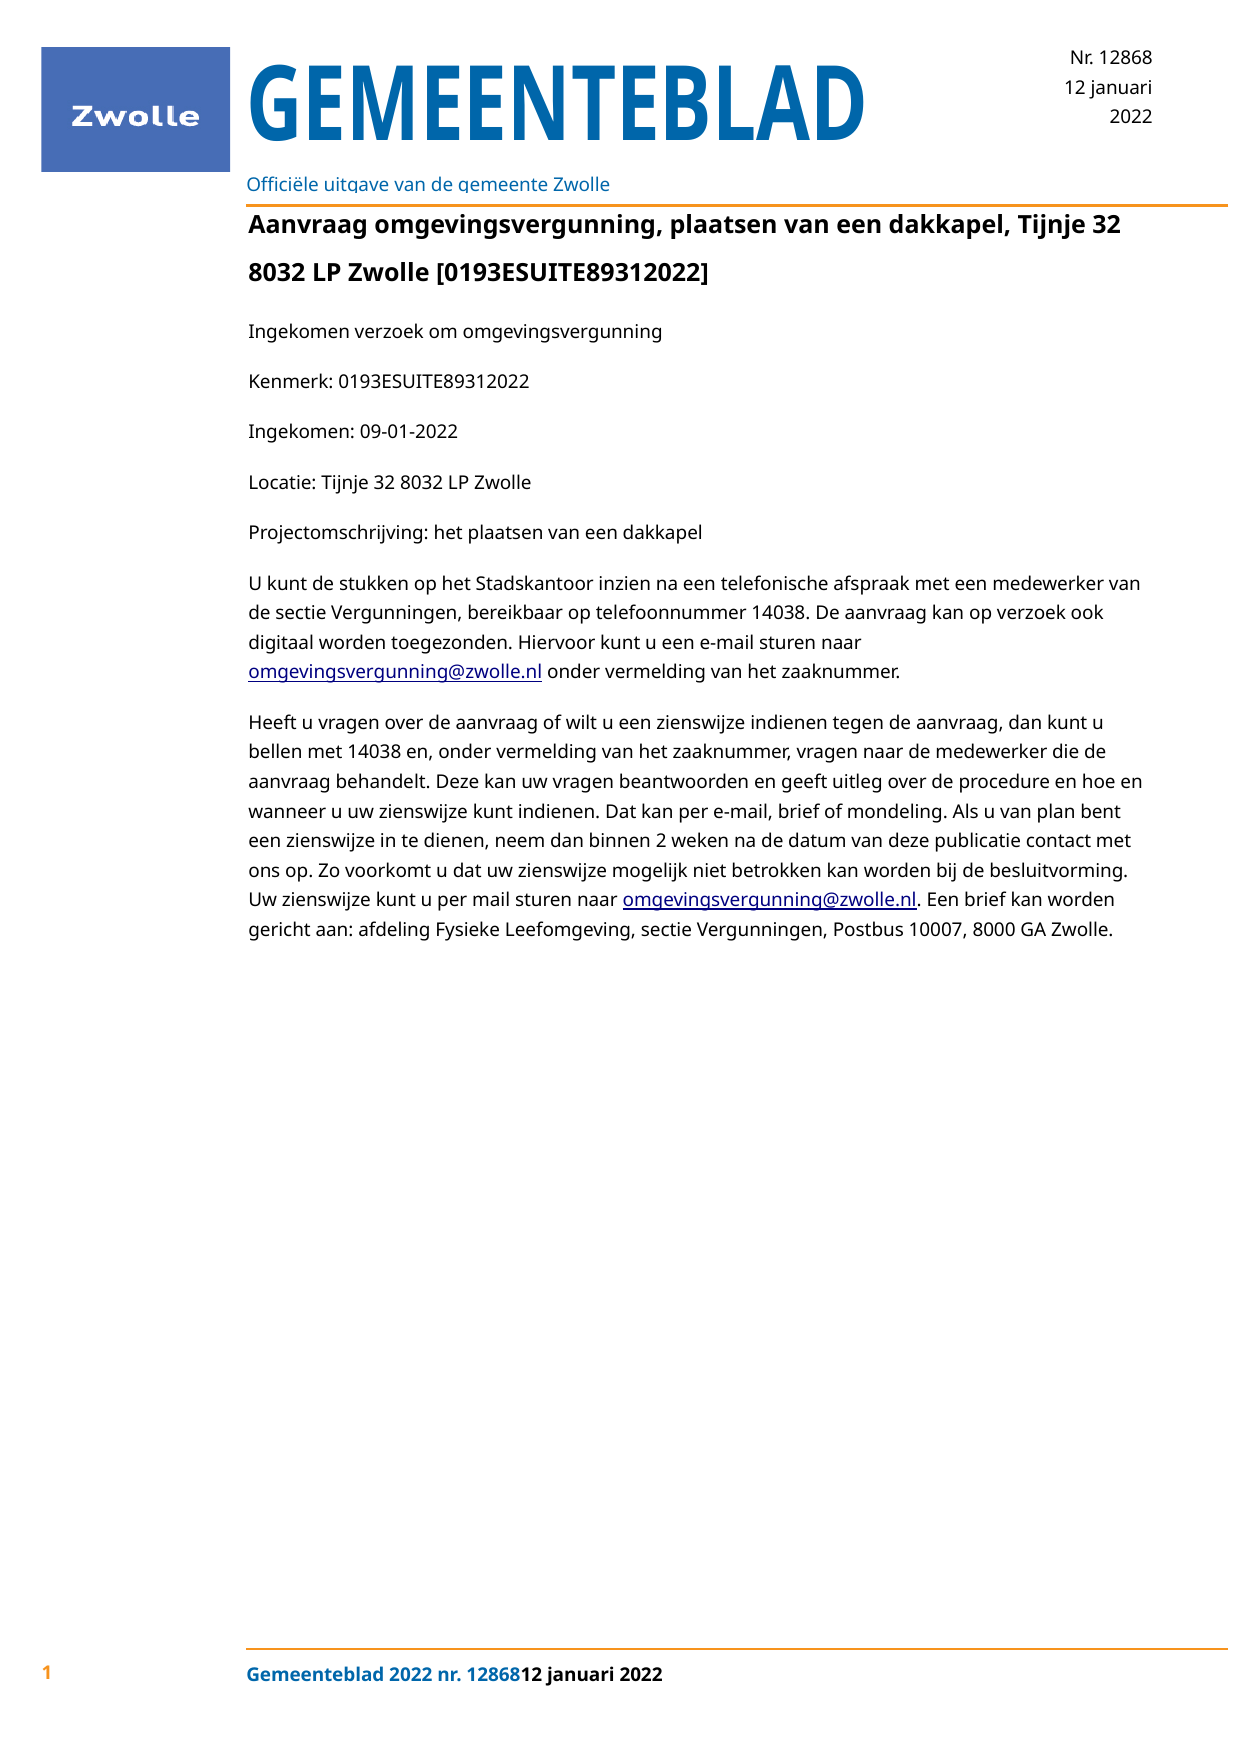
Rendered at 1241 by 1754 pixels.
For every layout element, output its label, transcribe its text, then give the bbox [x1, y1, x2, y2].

text Heeft u vragen over de aanvraag of wilt u een zienswijze indienen tegen de aanvraag, dan kunt u bellen met 14038 en, onder vermelding van het zaaknummer, vragen naar de medewerker die de aanvraag behandelt. Deze kan uw vragen beantwoorden en geeft uitleg over de procedure en hoe en wanneer u uw zienswijze kunt indienen. Dat kan per e-mail, brief of mondeling. Als u van plan bent een zienswijze in te dienen, neem dan binnen 2 weken na de datum van deze publicatie contact met ons op. Zo voorkomt u dat uw zienswijze mogelijk niet betrokken kan worden bij de besluitvorming. Uw zienswijze kunt u per mail sturen naar omgevingsvergunning@zwolle.nl. Een brief kan worden gericht aan: afdeling Fysieke Leefomgeving, sectie Vergunningen, Postbus 10007, 8000 GA Zwolle. [248, 709, 1152, 942]
text Locatie: Tijnje 32 8032 LP Zwolle [248, 469, 1152, 495]
picture [41, 47, 231, 172]
text U kunt de stukken op het Stadskantoor inzien na een telefonische afspraak met een medewerker van de sectie Vergunningen, bereikbaar op telefoonnummer 14038. De aanvraag kan op verzoek ook digitaal worden toegezonden. Hiervoor kunt u een e-mail sturen naar omgevingsvergunning@zwolle.nl onder vermelding van het zaaknummer. [248, 570, 1152, 684]
text Ingekomen verzoek om omgevingsvergunning [248, 318, 1152, 344]
text Projectomschrijving: het plaatsen van een dakkapel [248, 519, 1152, 545]
text Aanvraag omgevingsvergunning, plaatsen van een dakkapel, Tijnje 32 8032 LP Zwolle [0193ESUITE89312022] [248, 207, 1152, 288]
text Kenmerk: 0193ESUITE89312022 [248, 368, 1152, 394]
text Ingekomen: 09-01-2022 [248, 419, 1152, 444]
